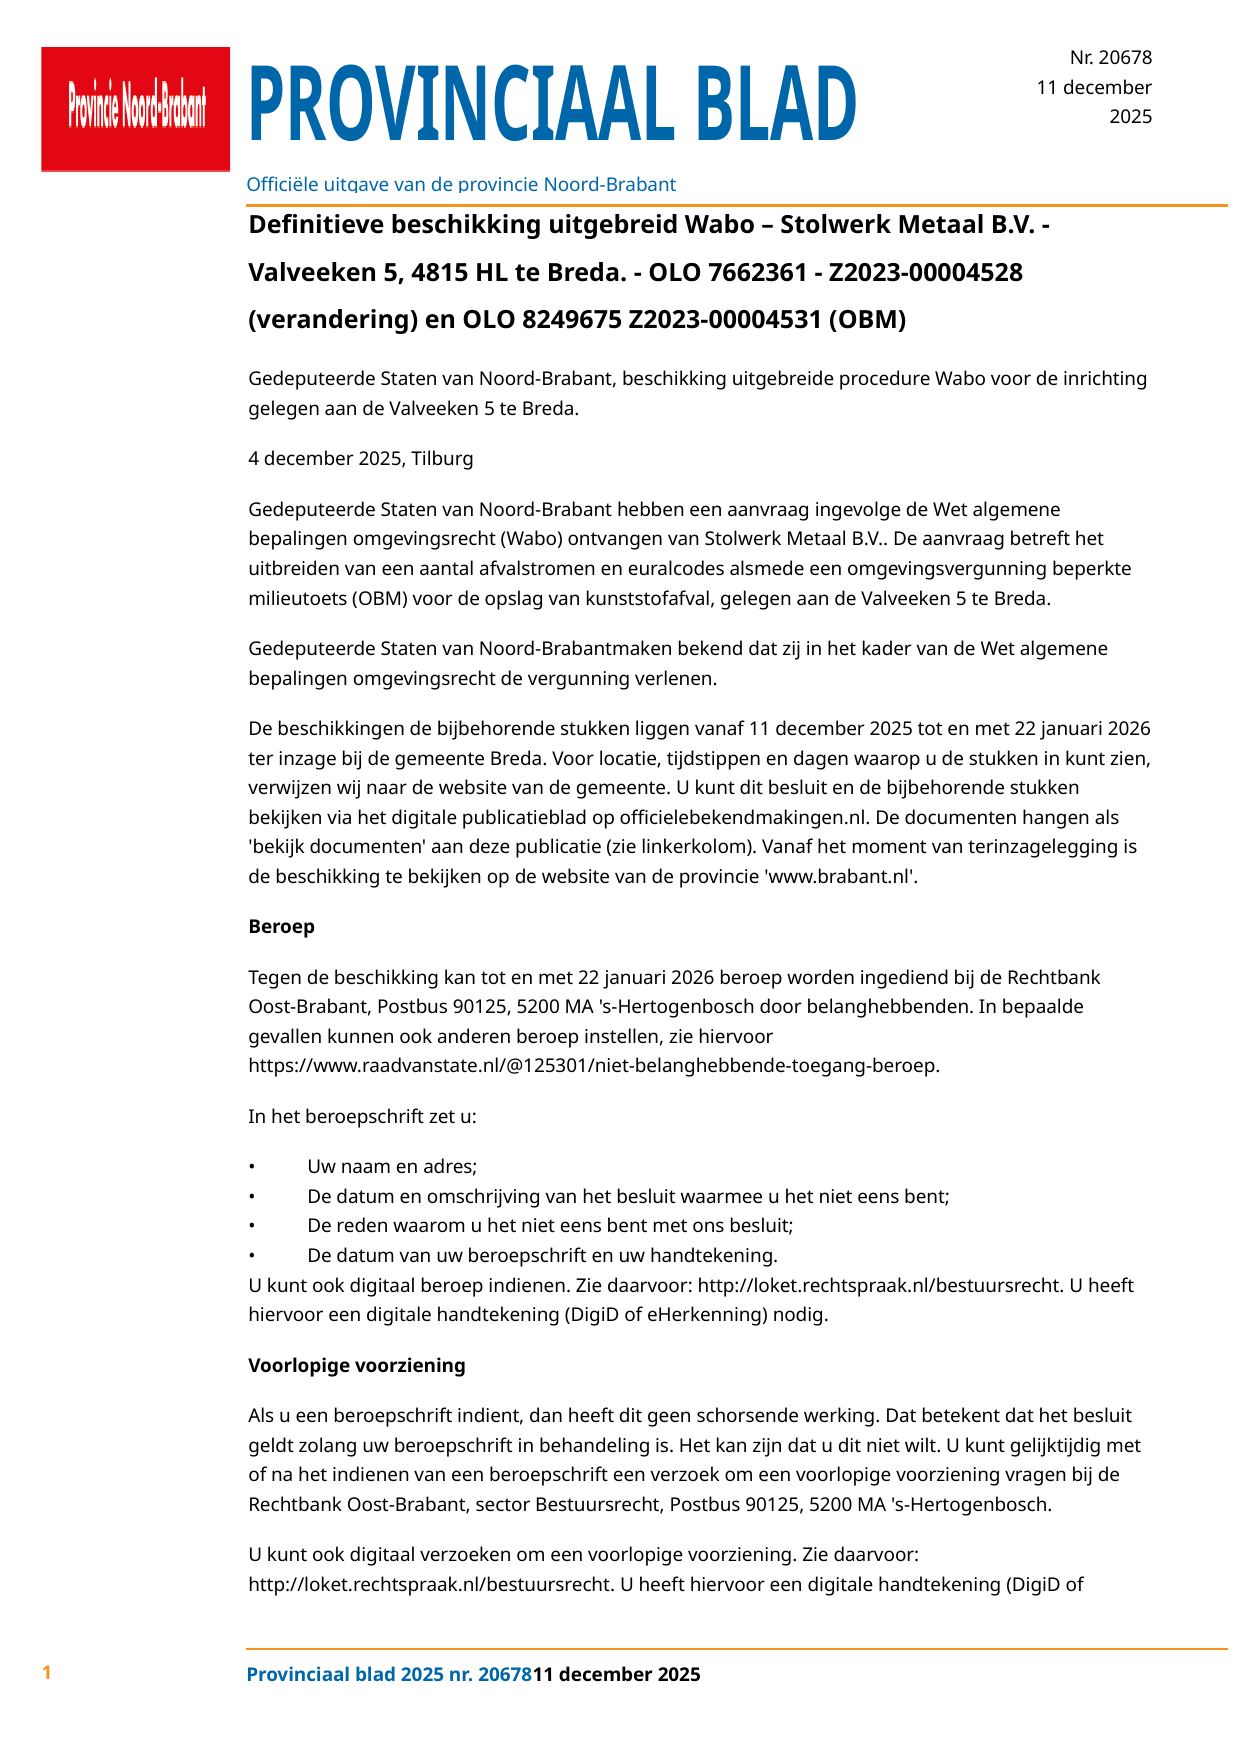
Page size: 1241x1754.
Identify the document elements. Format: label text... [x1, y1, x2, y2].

text De beschikkingen de bijbehorende stukken liggen vanaf 11 december 2025 tot en met 22 januari 2026 ter inzage bij de gemeente Breda. Voor locatie, tijdstippen en dagen waarop u de stukken in kunt zien, verwijzen wij naar de website van de gemeente. U kunt dit besluit en de bijbehorende stukken bekijken via het digitale publicatieblad op officielebekendmakingen.nl. De documenten hangen als 'bekijk documenten' aan deze publicatie (zie linkerkolom). Vanaf het moment van terinzagelegging is de beschikking te bekijken op de website van de provincie 'www.brabant.nl'. [248, 715, 1152, 889]
text Als u een beroepschrift indient, dan heeft dit geen schorsende werking. Dat betekent dat het besluit geldt zolang uw beroepschrift in behandeling is. Het kan zijn dat u dit niet wilt. U kunt gelijktijdig met of na het indienen van een beroepschrift een verzoek om een voorlopige voorziening vragen bij de Rechtbank Oost-Brabant, sector Bestuursrecht, Postbus 90125, 5200 MA 's‑Hertogenbosch. [248, 1402, 1152, 1517]
text 4 december 2025, Tilburg [248, 446, 1152, 471]
text In het beroepschrift zet u: [248, 1103, 1152, 1129]
list De datum van uw beroepschrift en uw handtekening. [248, 1242, 1152, 1268]
list Uw naam en adres; [248, 1153, 1152, 1179]
picture [41, 47, 231, 172]
text U kunt ook digitaal beroep indienen. Zie daarvoor: http://loket.rechtspraak.nl/bestuursrecht. U heeft hiervoor een digitale handtekening (DigiD of eHerkenning) nodig. [248, 1272, 1152, 1327]
list De reden waarom u het niet eens bent met ons besluit; [248, 1213, 1152, 1238]
text Gedeputeerde Staten van Noord-Brabant, beschikking uitgebreide procedure Wabo voor de inrichting gelegen aan de Valveeken 5 te Breda. [248, 366, 1152, 421]
text Gedeputeerde Staten van Noord-Brabant hebben een aanvraag ingevolge de Wet algemene bepalingen omgevingsrecht (Wabo) ontvangen van Stolwerk Metaal B.V.. De aanvraag betreft het uitbreiden van een aantal afvalstromen en euralcodes alsmede een omgevingsvergunning beperkte milieutoets (OBM) voor de opslag van kunststofafval, gelegen aan de Valveeken 5 te Breda. [248, 496, 1152, 610]
text Voorlopige voorziening [248, 1352, 1152, 1377]
text Gedeputeerde Staten van Noord-Brabantmaken bekend dat zij in het kader van de Wet algemene bepalingen omgevingsrecht de vergunning verlenen. [248, 635, 1152, 690]
text Beroep [248, 913, 1152, 939]
text U kunt ook digitaal verzoeken om een voorlopige voorziening. Zie daarvoor: http://loket.rechtspraak.nl/bestuursrecht. U heeft hiervoor een digitale handtekening (DigiD of [248, 1541, 1152, 1597]
list De datum en omschrijving van het besluit waarmee u het niet eens bent; [248, 1183, 1152, 1209]
text Tegen de beschikking kan tot en met 22 januari 2026 beroep worden ingediend bij de Rechtbank Oost-Brabant, Postbus 90125, 5200 MA 's-Hertogenbosch door belanghebbenden. In bepaalde gevallen kunnen ook anderen beroep instellen, zie hiervoor https://www.raadvanstate.nl/@125301/niet-belanghebbende-toegang-beroep. [248, 964, 1152, 1078]
text Definitieve beschikking uitgebreid Wabo – Stolwerk Metaal B.V. - Valveeken 5, 4815 HL te Breda. - OLO 7662361 - Z2023-00004528 (verandering) en OLO 8249675 Z2023-00004531 (OBM) [248, 207, 1152, 336]
